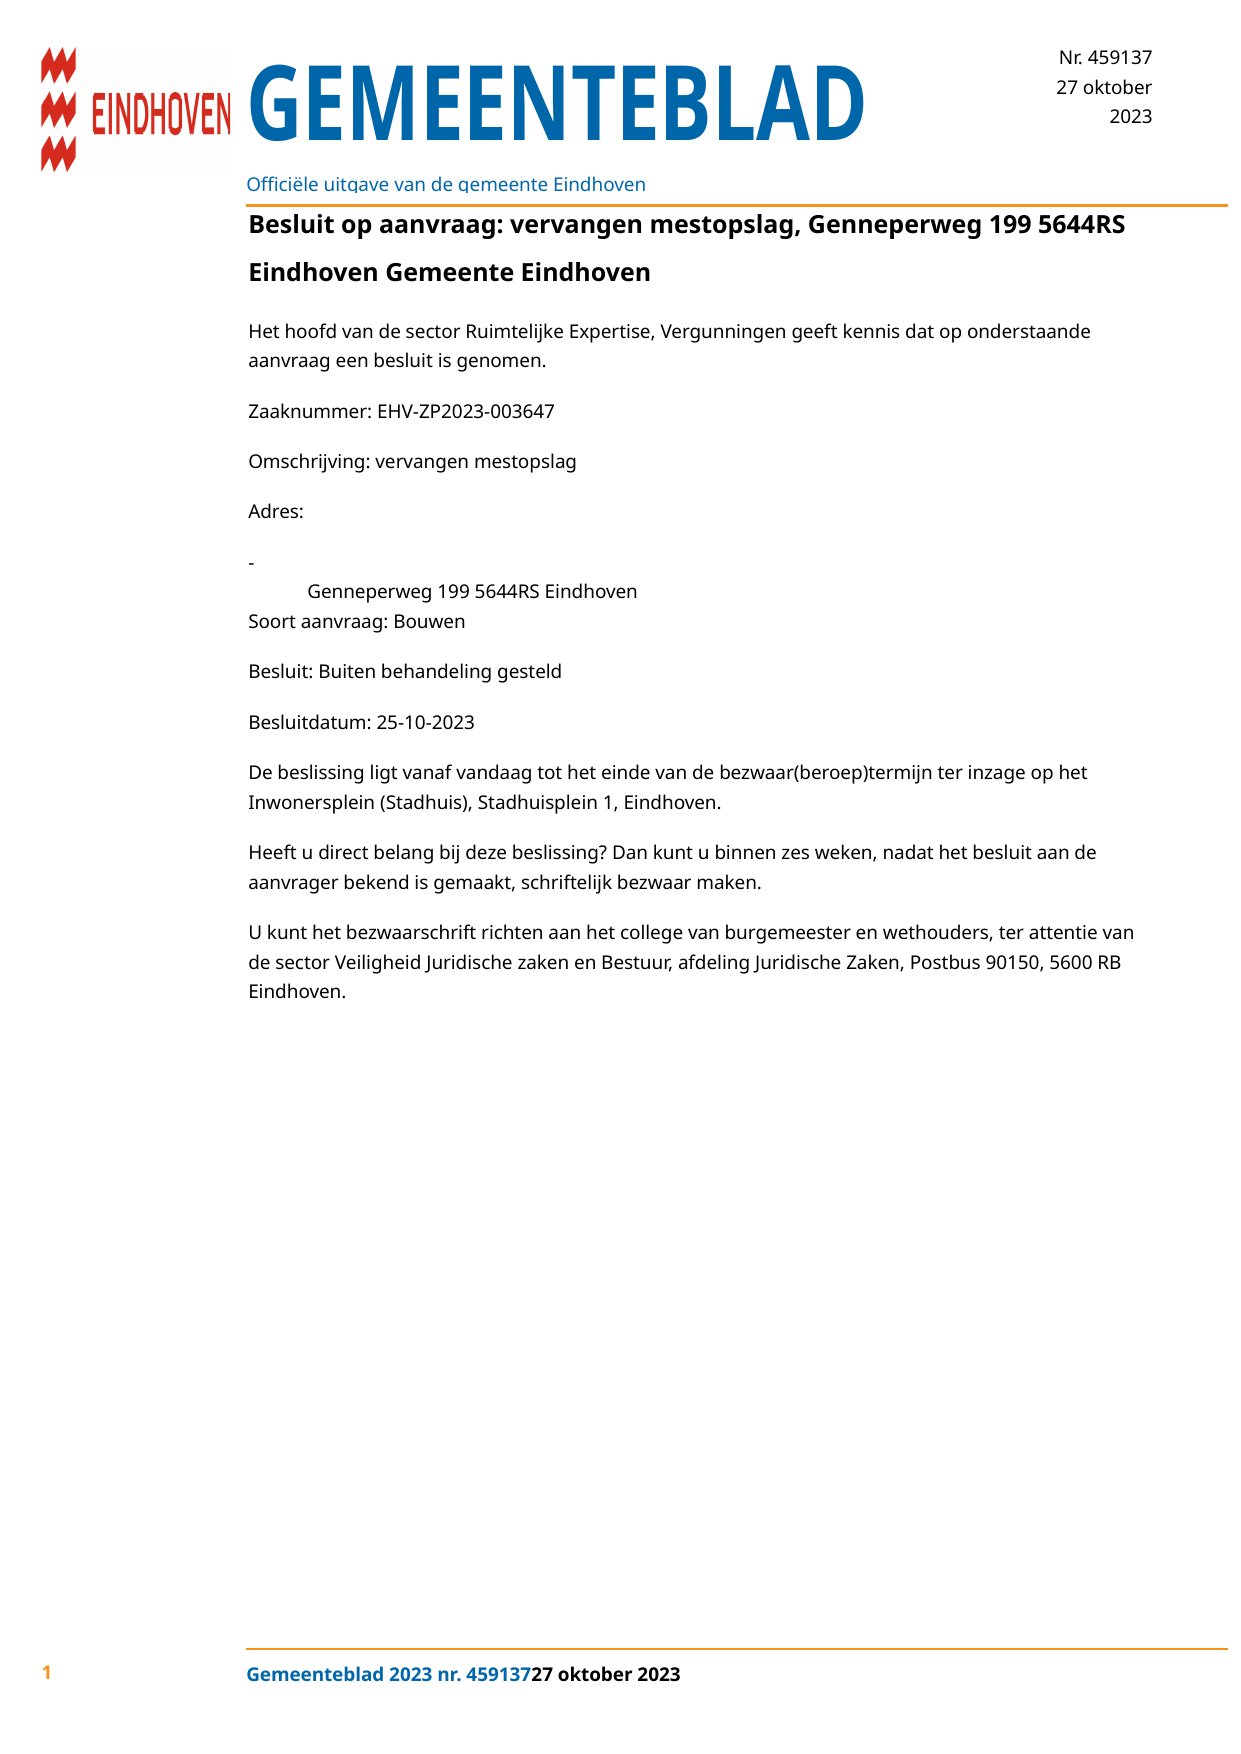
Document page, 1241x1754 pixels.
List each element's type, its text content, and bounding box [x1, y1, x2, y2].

text Adres: [248, 499, 1152, 524]
text Besluit: Buiten behandeling gesteld [248, 659, 1152, 684]
text De beslissing ligt vanaf vandaag tot het einde van de bezwaar(beroep)termijn ter inzage op het Inwonersplein (Stadhuis), Stadhuisplein 1, Eindhoven. [248, 759, 1152, 815]
list Genneperweg 199 5644RS Eindhoven [248, 579, 1152, 604]
text Omschrijving: vervangen mestopslag [248, 448, 1152, 474]
text Heeft u direct belang bij deze beslissing? Dan kunt u binnen zes weken, nadat het besluit aan de aanvrager bekend is gemaakt, schriftelijk bezwaar maken. [248, 839, 1152, 895]
text U kunt het bezwaarschrift richten aan het college van burgemeester en wethouders, ter attentie van de sector Veiligheid Juridische zaken en Bestuur, afdeling Juridische Zaken, Postbus 90150, 5600 RB Eindhoven. [248, 919, 1152, 1004]
text Besluit op aanvraag: vervangen mestopslag, Genneperweg 199 5644RS Eindhoven Gemeente Eindhoven [248, 207, 1152, 288]
text Zaaknummer: EHV-ZP2023-003647 [248, 398, 1152, 424]
picture [41, 47, 231, 172]
text Soort aanvraag: Bouwen [248, 608, 1152, 634]
text Besluitdatum: 25-10-2023 [248, 709, 1152, 735]
text Het hoofd van de sector Ruimtelijke Expertise, Vergunningen geeft kennis dat op onderstaande aanvraag een besluit is genomen. [248, 318, 1152, 373]
